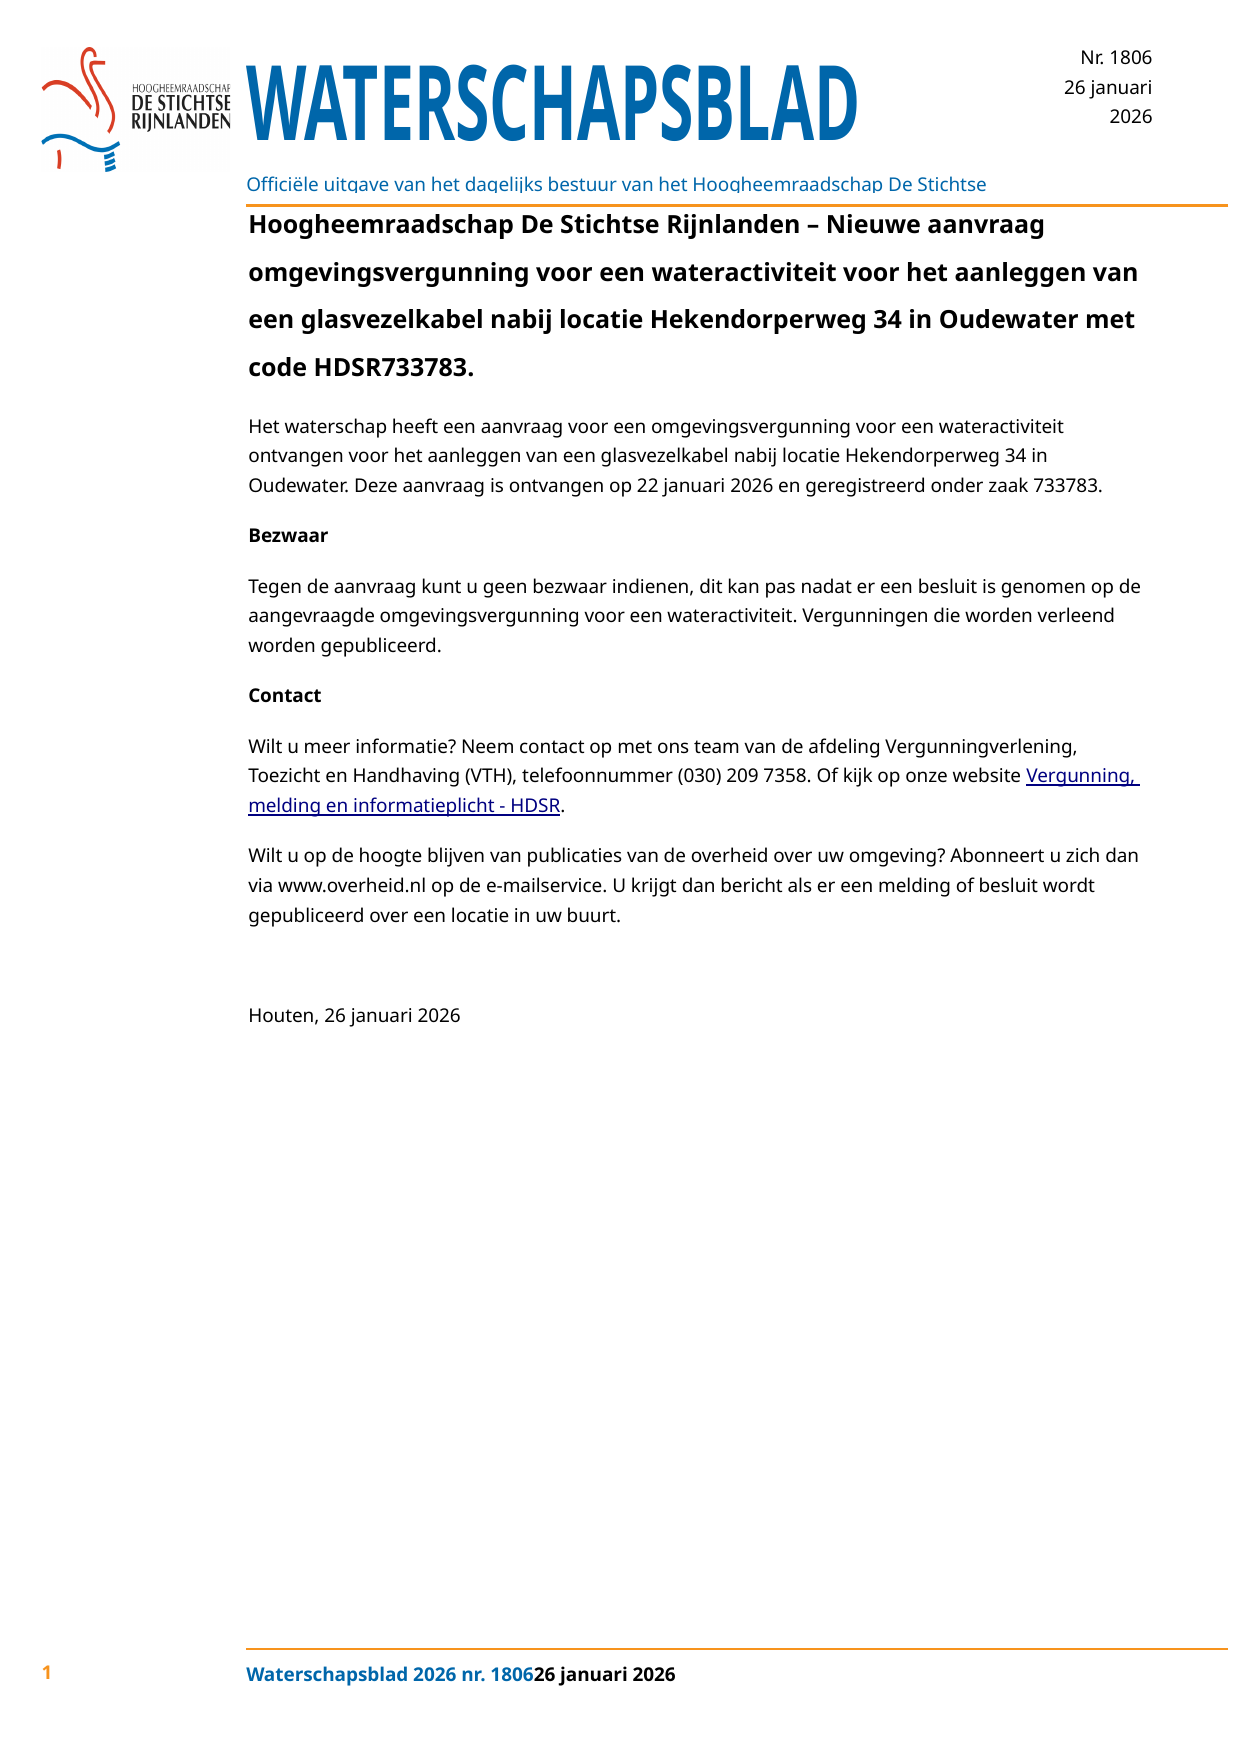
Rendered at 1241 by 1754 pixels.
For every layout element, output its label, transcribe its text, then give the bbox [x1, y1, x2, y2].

text Houten, 26 januari 2026 [248, 1003, 1152, 1028]
picture [41, 47, 231, 172]
text Bezwaar [248, 523, 1152, 548]
text Tegen de aanvraag kunt u geen bezwaar indienen, dit kan pas nadat er een besluit is genomen op de aangevraagde omgevingsvergunning voor een wateractiviteit. Vergunningen die worden verleend worden gepubliceerd. [248, 573, 1152, 658]
text Wilt u meer informatie? Neem contact op met ons team van de afdeling Vergunningverlening, Toezicht en Handhaving (VTH), telefoonnummer (030) 209 7358. Of kijk op onze website Vergunning, melding en informatieplicht - HDSR. [248, 733, 1152, 818]
text Contact [248, 683, 1152, 708]
text Hoogheemraadschap De Stichtse Rijnlanden – Nieuwe aanvraag omgevingsvergunning voor een wateractiviteit voor het aanleggen van een glasvezelkabel nabij locatie Hekendorperweg 34 in Oudewater met code HDSR733783. [248, 207, 1152, 384]
text Wilt u op de hoogte blijven van publicaties van de overheid over uw omgeving? Abonneert u zich dan via www.overheid.nl op de e-mailservice. U krijgt dan bericht als er een melding of besluit wordt gepubliceerd over een locatie in uw buurt. [248, 843, 1152, 928]
text Het waterschap heeft een aanvraag voor een omgevingsvergunning voor een wateractiviteit ontvangen voor het aanleggen van een glasvezelkabel nabij locatie Hekendorperweg 34 in Oudewater. Deze aanvraag is ontvangen op 22 januari 2026 en geregistreerd onder zaak 733783. [248, 413, 1152, 498]
